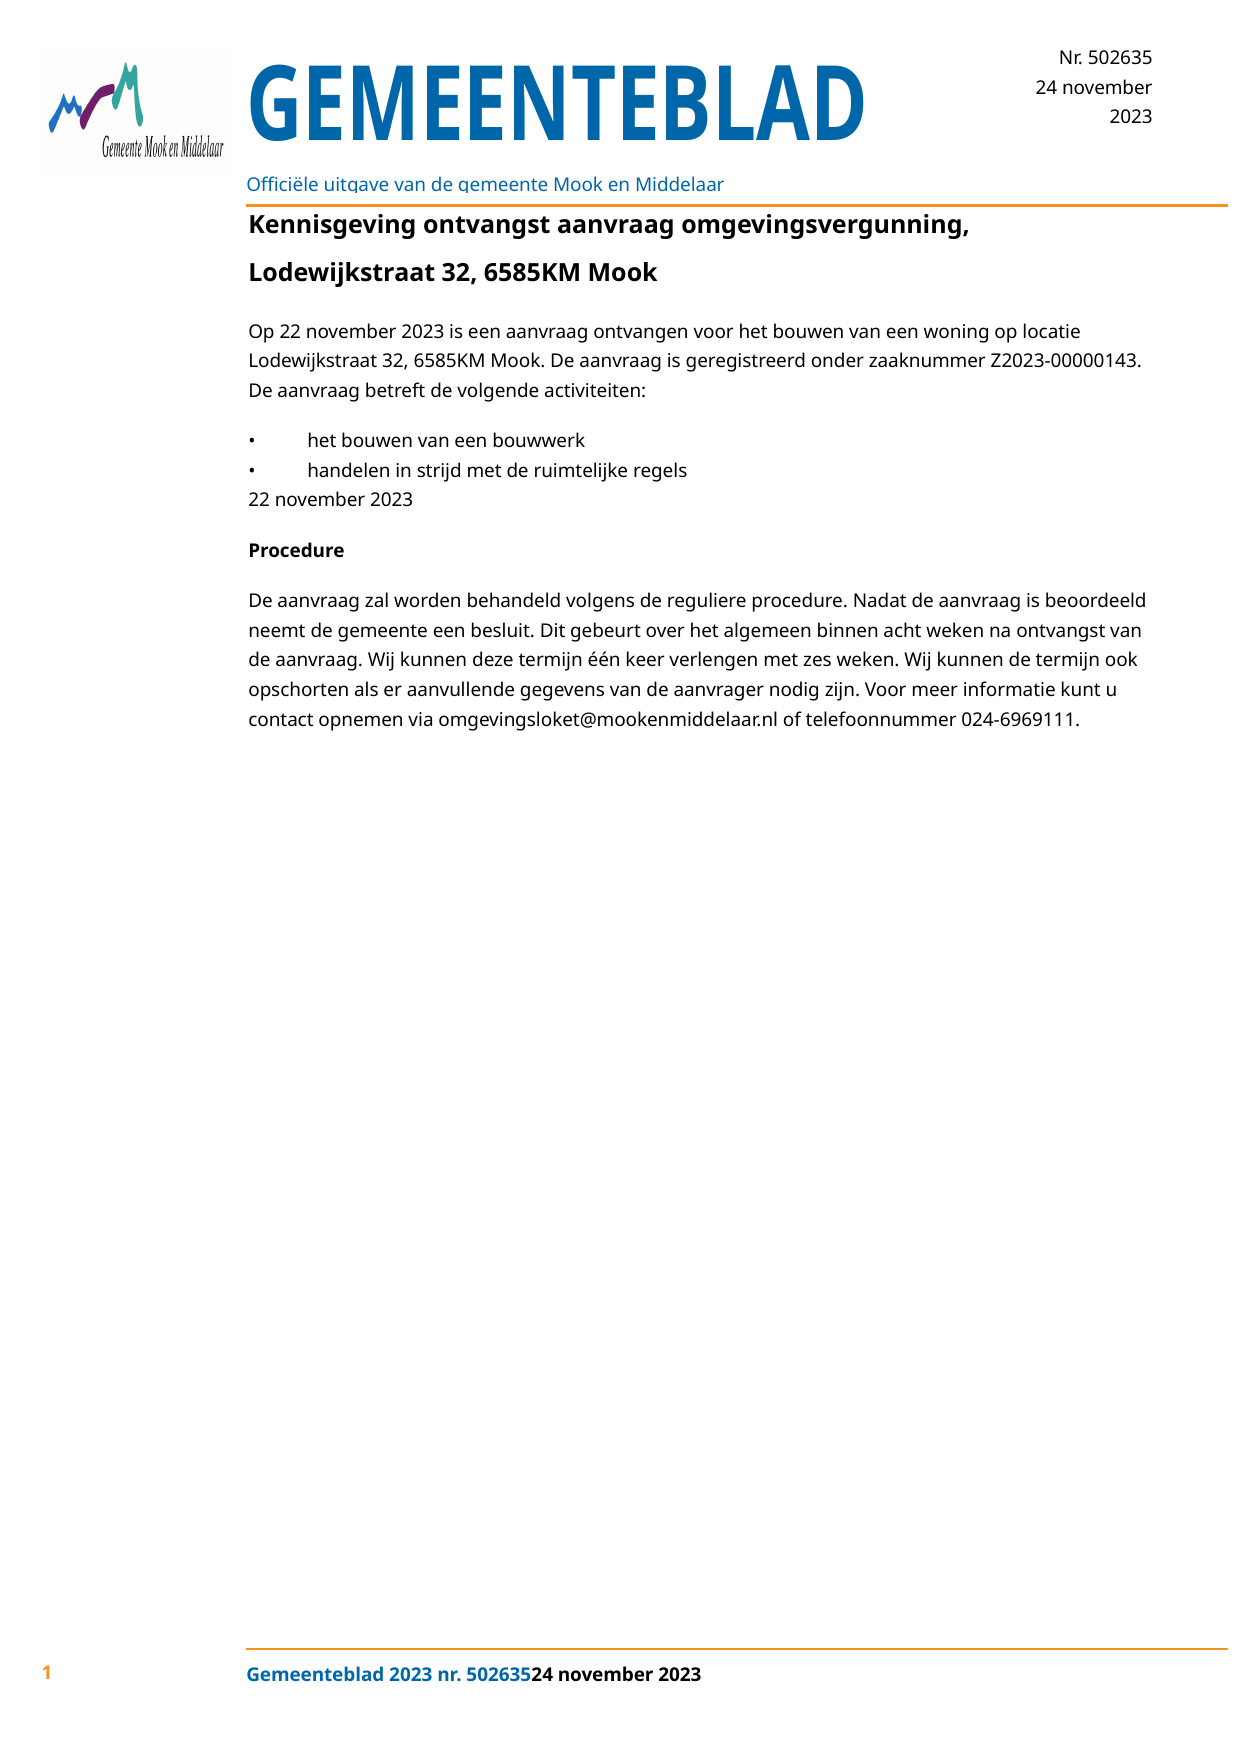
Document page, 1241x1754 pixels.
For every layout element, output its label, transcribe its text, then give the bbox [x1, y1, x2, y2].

text 22 november 2023 [248, 487, 1152, 512]
text Kennisgeving ontvangst aanvraag omgevingsvergunning, Lodewijkstraat 32, 6585KM Mook [248, 207, 1152, 288]
text Op 22 november 2023 is een aanvraag ontvangen voor het bouwen van een woning op locatie Lodewijkstraat 32, 6585KM Mook. De aanvraag is geregistreerd onder zaaknummer Z2023-00000143. De aanvraag betreft de volgende activiteiten: [248, 318, 1152, 403]
picture [41, 47, 231, 172]
text De aanvraag zal worden behandeld volgens de reguliere procedure. Nadat de aanvraag is beoordeeld neemt de gemeente een besluit. Dit gebeurt over het algemeen binnen acht weken na ontvangst van de aanvraag. Wij kunnen deze termijn één keer verlengen met zes weken. Wij kunnen de termijn ook opschorten als er aanvullende gegevens van de aanvrager nodig zijn. Voor meer informatie kunt u contact opnemen via omgevingsloket@mookenmiddelaar.nl of telefoonnummer 024-6969111. [248, 587, 1152, 732]
text Procedure [248, 537, 1152, 563]
list het bouwen van een bouwwerk [248, 427, 1152, 453]
list handelen in strijd met de ruimtelijke regels [248, 457, 1152, 483]
